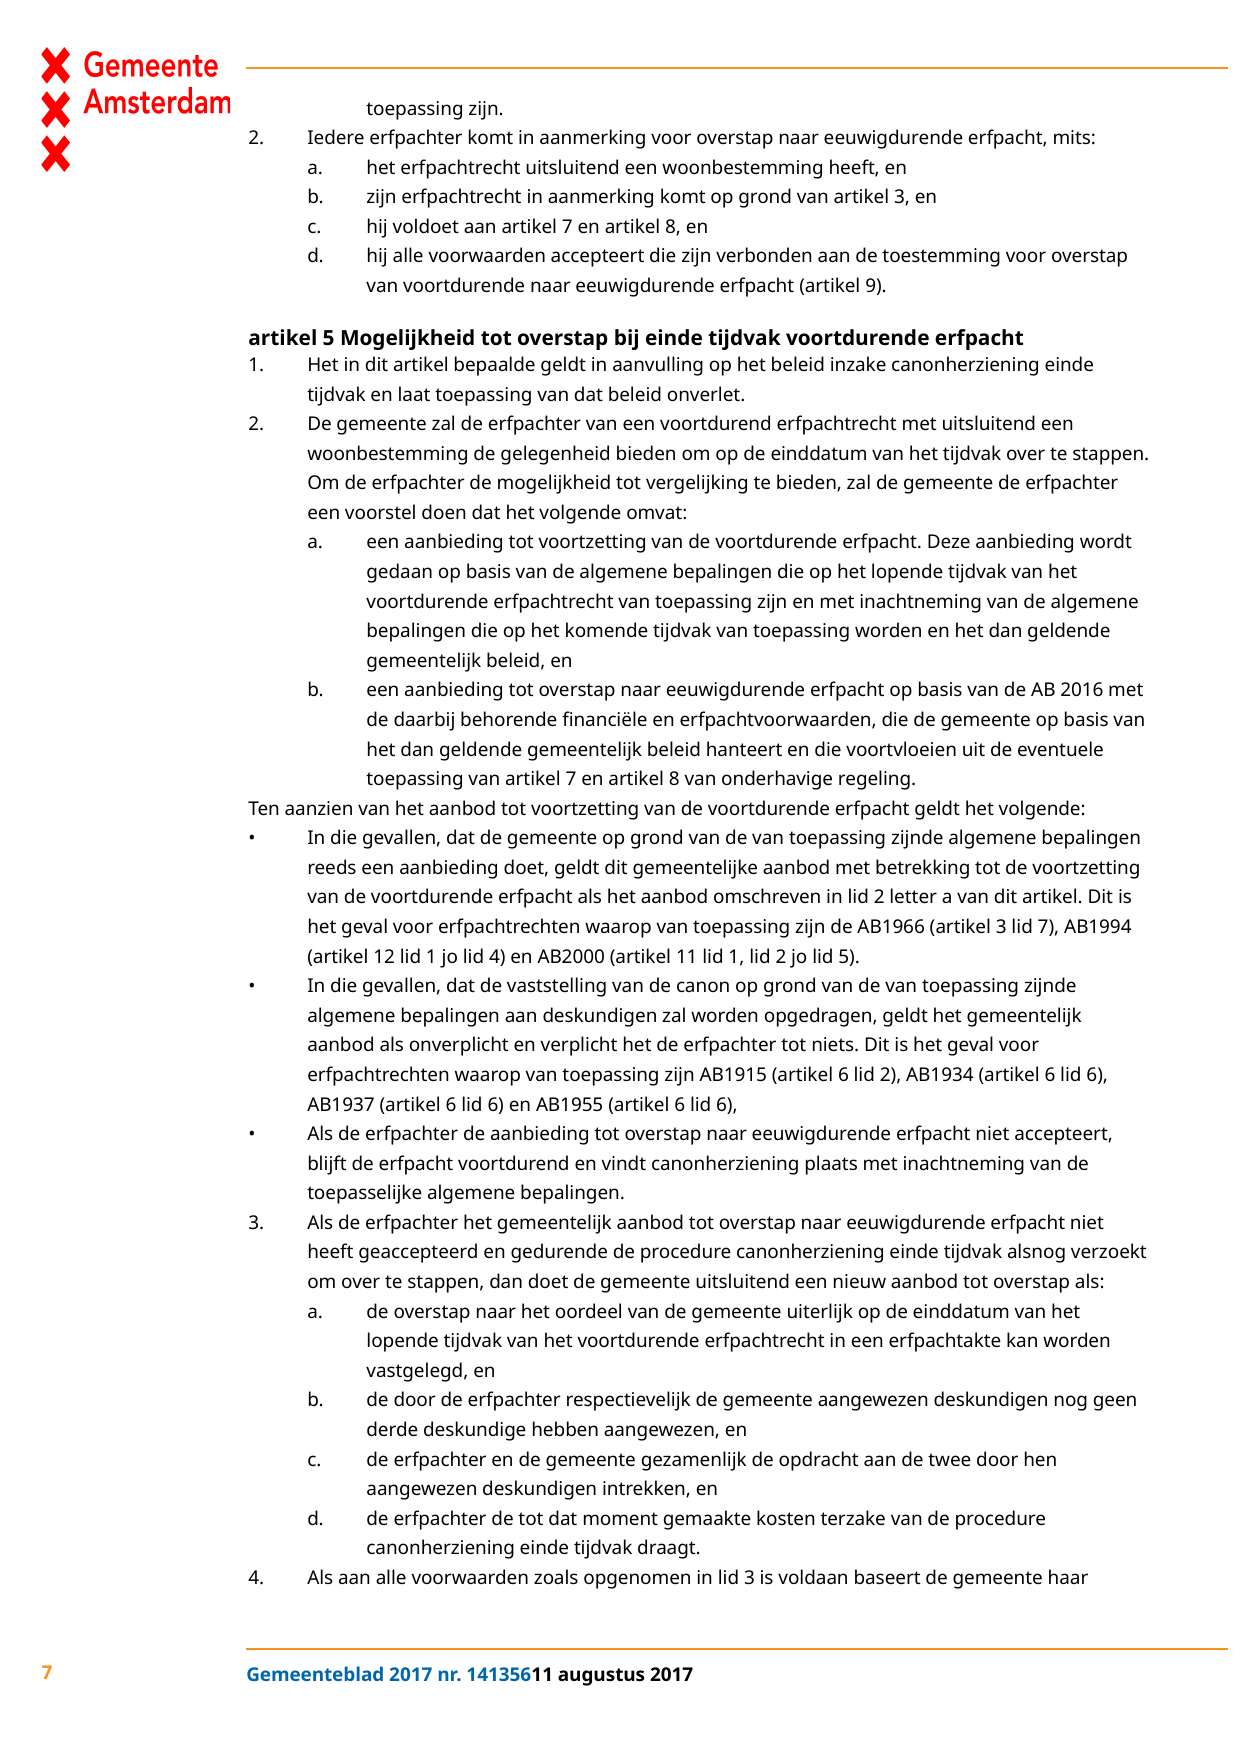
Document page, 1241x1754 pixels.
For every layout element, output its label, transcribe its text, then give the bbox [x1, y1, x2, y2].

list Als de erfpachter het gemeentelijk aanbod tot overstap naar eeuwigdurende erfpacht niet heeft geaccepteerd en gedurende de procedure canonherziening einde tijdvak alsnog verzoekt om over te stappen, dan doet de gemeente uitsluitend een nieuw aanbod tot overstap als: [248, 1209, 1152, 1294]
list de door de erfpachter respectievelijk de gemeente aangewezen deskundigen nog geen derde deskundige hebben aangewezen, en [307, 1387, 1152, 1442]
list de overstap naar het oordeel van de gemeente uiterlijk op de einddatum van het lopende tijdvak van het voortdurende erfpachtrecht in een erfpachtakte kan worden vastgelegd, en [307, 1298, 1152, 1383]
list toepassing zijn. [307, 95, 1152, 121]
list In die gevallen, dat de gemeente op grond van de van toepassing zijnde algemene bepalingen reeds een aanbieding doet, geldt dit gemeentelijke aanbod met betrekking tot de voortzetting van de voortdurende erfpacht als het aanbod omschreven in lid 2 letter a van dit artikel. Dit is het geval voor erfpachtrechten waarop van toepassing zijn de AB1966 (artikel 3 lid 7), AB1994 (artikel 12 lid 1 jo lid 4) en AB2000 (artikel 11 lid 1, lid 2 jo lid 5). [248, 824, 1152, 968]
list De gemeente zal de erfpachter van een voortdurend erfpachtrecht met uitsluitend een woonbestemming de gelegenheid bieden om op de einddatum van het tijdvak over te stappen. Om de erfpachter de mogelijkheid tot vergelijking te bieden, zal de gemeente de erfpachter een voorstel doen dat het volgende omvat: [248, 410, 1152, 525]
list een aanbieding tot voortzetting van de voortdurende erfpacht. Deze aanbieding wordt gedaan op basis van de algemene bepalingen die op het lopende tijdvak van het voortdurende erfpachtrecht van toepassing zijn en met inachtneming van de algemene bepalingen die op het komende tijdvak van toepassing worden en het dan geldende gemeentelijk beleid, en [307, 529, 1152, 673]
list In die gevallen, dat de vaststelling van de canon op grond van de van toepassing zijnde algemene bepalingen aan deskundigen zal worden opgedragen, geldt het gemeentelijk aanbod als onverplicht en verplicht het de erfpachter tot niets. Dit is het geval voor erfpachtrechten waarop van toepassing zijn AB1915 (artikel 6 lid 2), AB1934 (artikel 6 lid 6), AB1937 (artikel 6 lid 6) en AB1955 (artikel 6 lid 6), [248, 972, 1152, 1116]
list Als de erfpachter de aanbieding tot overstap naar eeuwigdurende erfpacht niet accepteert, blijft de erfpacht voortdurend en vindt canonherziening plaats met inachtneming van de toepasselijke algemene bepalingen. [248, 1120, 1152, 1205]
list Iedere erfpachter komt in aanmerking voor overstap naar eeuwigdurende erfpacht, mits: [248, 124, 1152, 150]
list Als aan alle voorwaarden zoals opgenomen in lid 3 is voldaan baseert de gemeente haar [248, 1564, 1152, 1590]
list een aanbieding tot overstap naar eeuwigdurende erfpacht op basis van de AB 2016 met de daarbij behorende financiële en erfpachtvoorwaarden, die de gemeente op basis van het dan geldende gemeentelijk beleid hanteert en die voortvloeien uit de eventuele toepassing van artikel 7 en artikel 8 van onderhavige regeling. [307, 677, 1152, 791]
list de erfpachter de tot dat moment gemaakte kosten terzake van de procedure canonherziening einde tijdvak draagt. [307, 1505, 1152, 1560]
list de erfpachter en de gemeente gezamenlijk de opdracht aan de twee door hen aangewezen deskundigen intrekken, en [307, 1446, 1152, 1501]
list het erfpachtrecht uitsluitend een woonbestemming heeft, en [307, 154, 1152, 180]
text artikel 5 Mogelijkheid tot overstap bij einde tijdvak voortdurende erfpacht [248, 323, 1152, 351]
list hij voldoet aan artikel 7 en artikel 8, en [307, 213, 1152, 239]
picture [41, 47, 231, 172]
list Het in dit artikel bepaalde geldt in aanvulling op het beleid inzake canonherziening einde tijdvak en laat toepassing van dat beleid onverlet. [248, 351, 1152, 406]
text Ten aanzien van het aanbod tot voortzetting van de voortdurende erfpacht geldt het volgende: [248, 795, 1152, 821]
list hij alle voorwaarden accepteert die zijn verbonden aan de toestemming voor overstap van voortdurende naar eeuwigdurende erfpacht (artikel 9). [307, 243, 1152, 298]
list zijn erfpachtrecht in aanmerking komt op grond van artikel 3, en [307, 183, 1152, 209]
